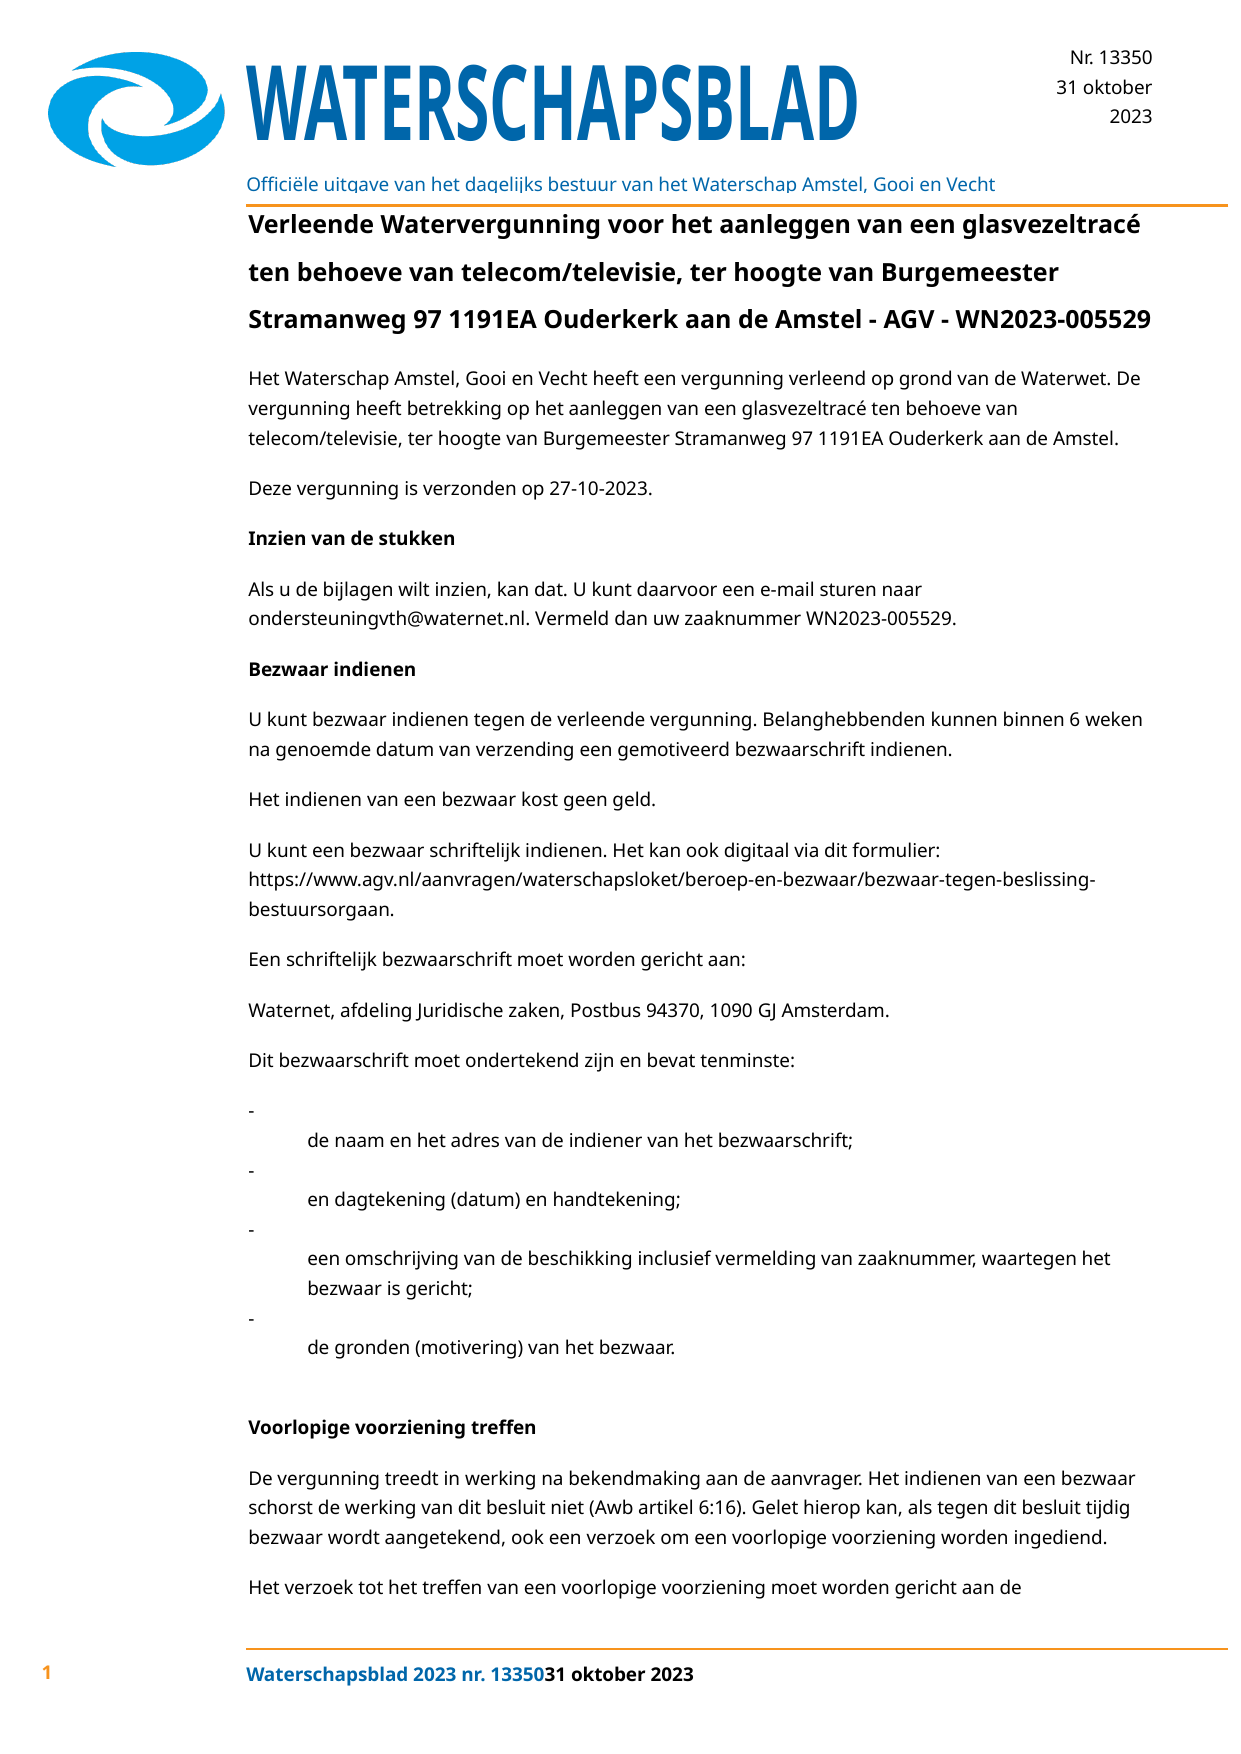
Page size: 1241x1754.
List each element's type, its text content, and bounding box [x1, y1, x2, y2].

text U kunt bezwaar indienen tegen de verleende vergunning. Belanghebbenden kunnen binnen 6 weken na genoemde datum van verzending een gemotiveerd bezwaarschrift indienen. [248, 706, 1152, 762]
text Het indienen van een bezwaar kost geen geld. [248, 786, 1152, 812]
list de gronden (motivering) van het bezwaar. [248, 1334, 1152, 1360]
text Bezwaar indienen [248, 656, 1152, 682]
text Deze vergunning is verzonden op 27-10-2023. [248, 475, 1152, 501]
text Een schriftelijk bezwaarschrift moet worden gericht aan: [248, 946, 1152, 972]
text Inzien van de stukken [248, 526, 1152, 551]
text Het verzoek tot het treffen van een voorlopige voorziening moet worden gericht aan de [248, 1574, 1152, 1600]
text Waternet, afdeling Juridische zaken, Postbus 94370, 1090 GJ Amsterdam. [248, 997, 1152, 1022]
text U kunt een bezwaar schriftelijk indienen. Het kan ook digitaal via dit formulier: https://www.agv.nl/aanvragen/waterschapsloket/beroep-en-bezwaar/bezwaar-tegen-beslissing-bestuursorgaan. [248, 837, 1152, 922]
text Dit bezwaarschrift moet ondertekend zijn en bevat tenminste: [248, 1047, 1152, 1073]
picture [41, 47, 231, 172]
list de naam en het adres van de indiener van het bezwaarschrift; [248, 1127, 1152, 1153]
text Het Waterschap Amstel, Gooi en Vecht heeft een vergunning verleend op grond van de Waterwet. De vergunning heeft betrekking op het aanleggen van een glasvezeltracé ten behoeve van telecom/televisie, ter hoogte van Burgemeester Stramanweg 97 1191EA Ouderkerk aan de Amstel. [248, 366, 1152, 450]
text De vergunning treedt in werking na bekendmaking aan de aanvrager. Het indienen van een bezwaar schorst de werking van dit besluit niet (Awb artikel 6:16). Gelet hierop kan, als tegen dit besluit tijdig bezwaar wordt aangetekend, ook een verzoek om een voorlopige voorziening worden ingediend. [248, 1465, 1152, 1549]
text Als u de bijlagen wilt inzien, kan dat. U kunt daarvoor een e-mail sturen naar ondersteuningvth@waternet.nl. Vermeld dan uw zaaknummer WN2023-005529. [248, 576, 1152, 631]
list en dagtekening (datum) en handtekening; [248, 1186, 1152, 1212]
text Verleende Watervergunning voor het aanleggen van een glasvezeltracé ten behoeve van telecom/televisie, ter hoogte van Burgemeester Stramanweg 97 1191EA Ouderkerk aan de Amstel - AGV - WN2023-005529 [248, 207, 1152, 336]
list een omschrijving van de beschikking inclusief vermelding van zaaknummer, waartegen het bezwaar is gericht; [248, 1246, 1152, 1301]
text Voorlopige voorziening treffen [248, 1414, 1152, 1440]
